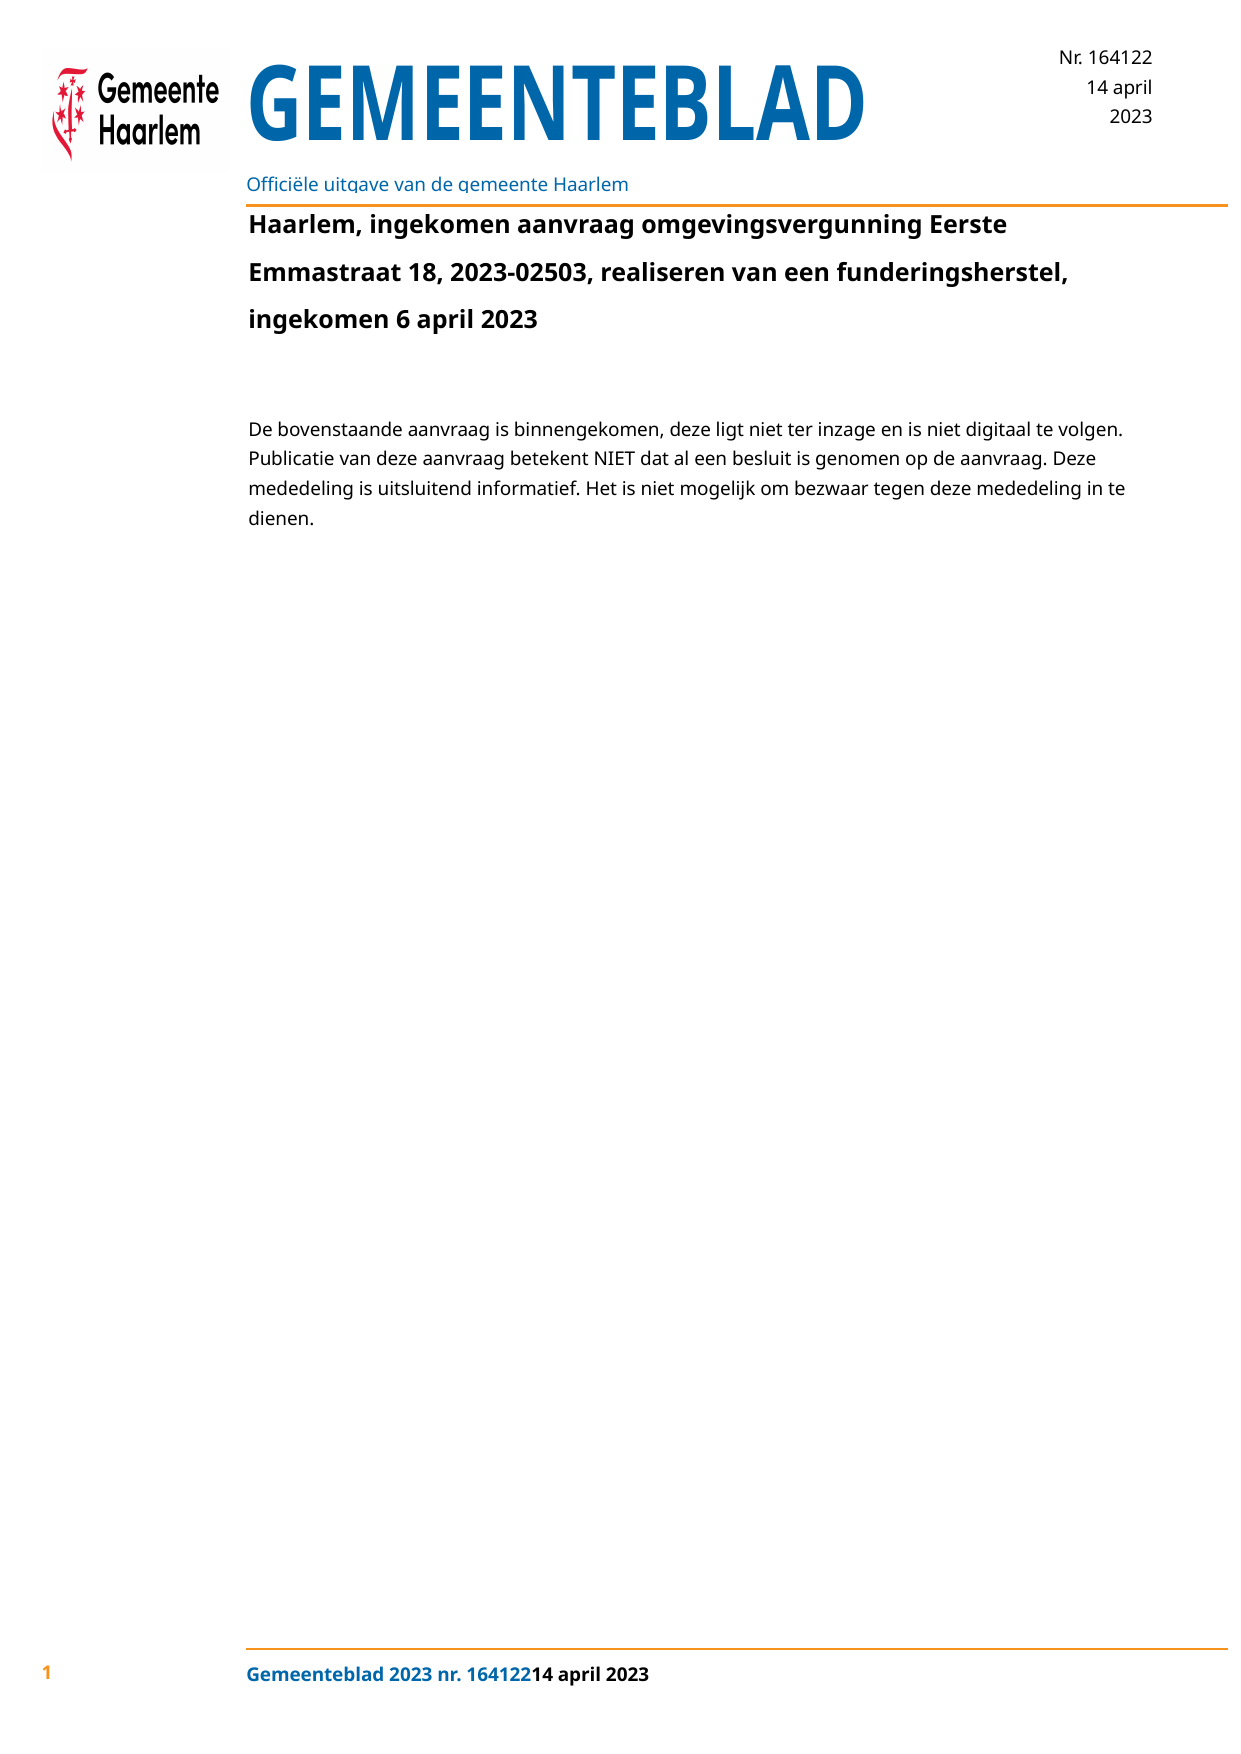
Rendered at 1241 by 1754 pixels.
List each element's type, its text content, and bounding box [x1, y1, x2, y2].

picture [41, 47, 231, 172]
text Haarlem, ingekomen aanvraag omgevingsvergunning Eerste Emmastraat 18, 2023-02503, realiseren van een funderingsherstel, ingekomen 6 april 2023 [248, 207, 1152, 336]
text De bovenstaande aanvraag is binnengekomen, deze ligt niet ter inzage en is niet digitaal te volgen. Publicatie van deze aanvraag betekent NIET dat al een besluit is genomen op de aanvraag. Deze mededeling is uitsluitend informatief. Het is niet mogelijk om bezwaar tegen deze mededeling in te dienen. [248, 416, 1152, 530]
